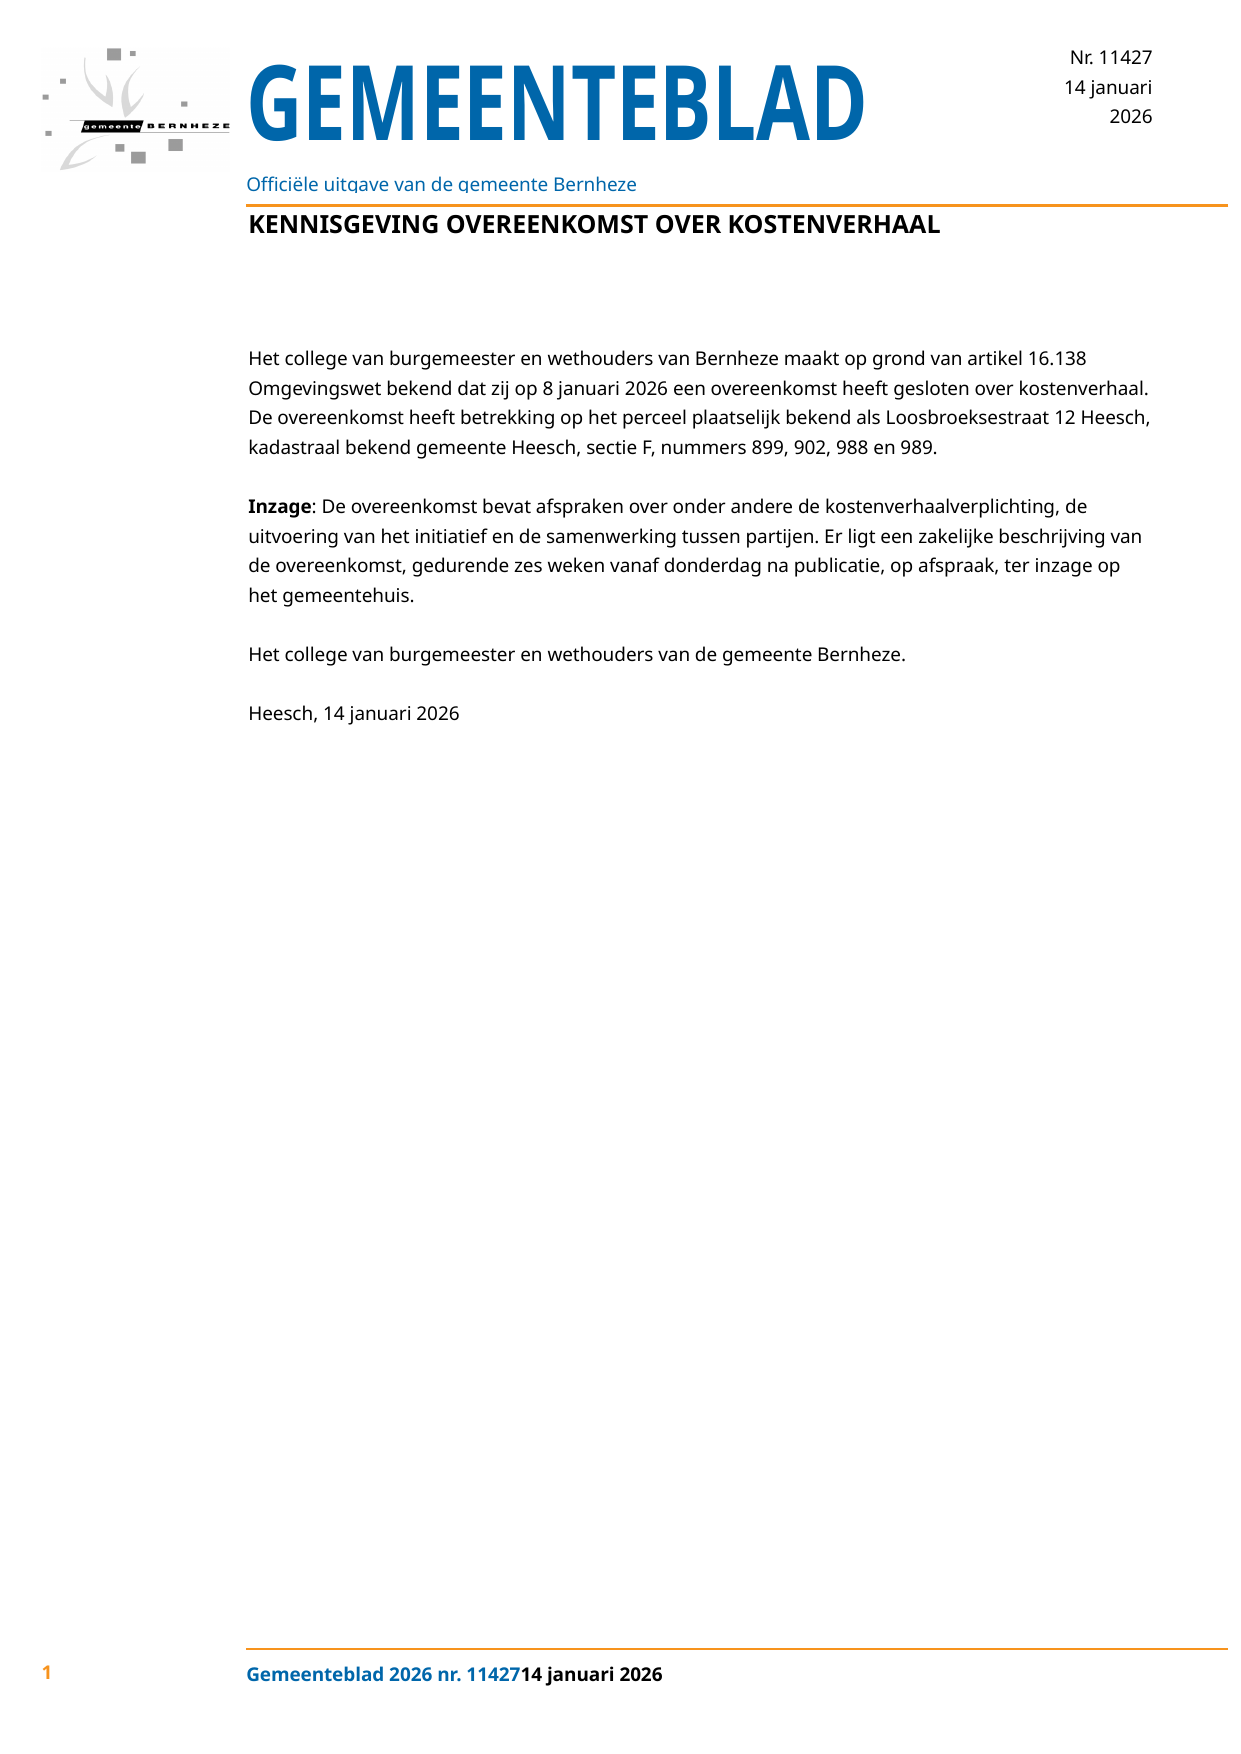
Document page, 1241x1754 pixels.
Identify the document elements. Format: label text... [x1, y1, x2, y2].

picture [41, 47, 231, 172]
text Heesch, 14 januari 2026 [248, 700, 1152, 726]
text KENNISGEVING OVEREENKOMST OVER KOSTENVERHAAL [248, 207, 1152, 241]
text Het college van burgemeester en wethouders van de gemeente Bernheze. [248, 641, 1152, 667]
text Het college van burgemeester en wethouders van Bernheze maakt op grond van artikel 16.138 Omgevingswet bekend dat zij op 8 januari 2026 een overeenkomst heeft gesloten over kostenverhaal. De overeenkomst heeft betrekking op het perceel plaatselijk bekend als Loosbroeksestraat 12 Heesch, kadastraal bekend gemeente Heesch, sectie F, nummers 899, 902, 988 en 989. [248, 345, 1152, 460]
text Inzage: De overeenkomst bevat afspraken over onder andere de kostenverhaalverplichting, de uitvoering van het initiatief en de samenwerking tussen partijen. Er ligt een zakelijke beschrijving van de overeenkomst, gedurende zes weken vanaf donderdag na publicatie, op afspraak, ter inzage op het gemeentehuis. [248, 493, 1152, 608]
